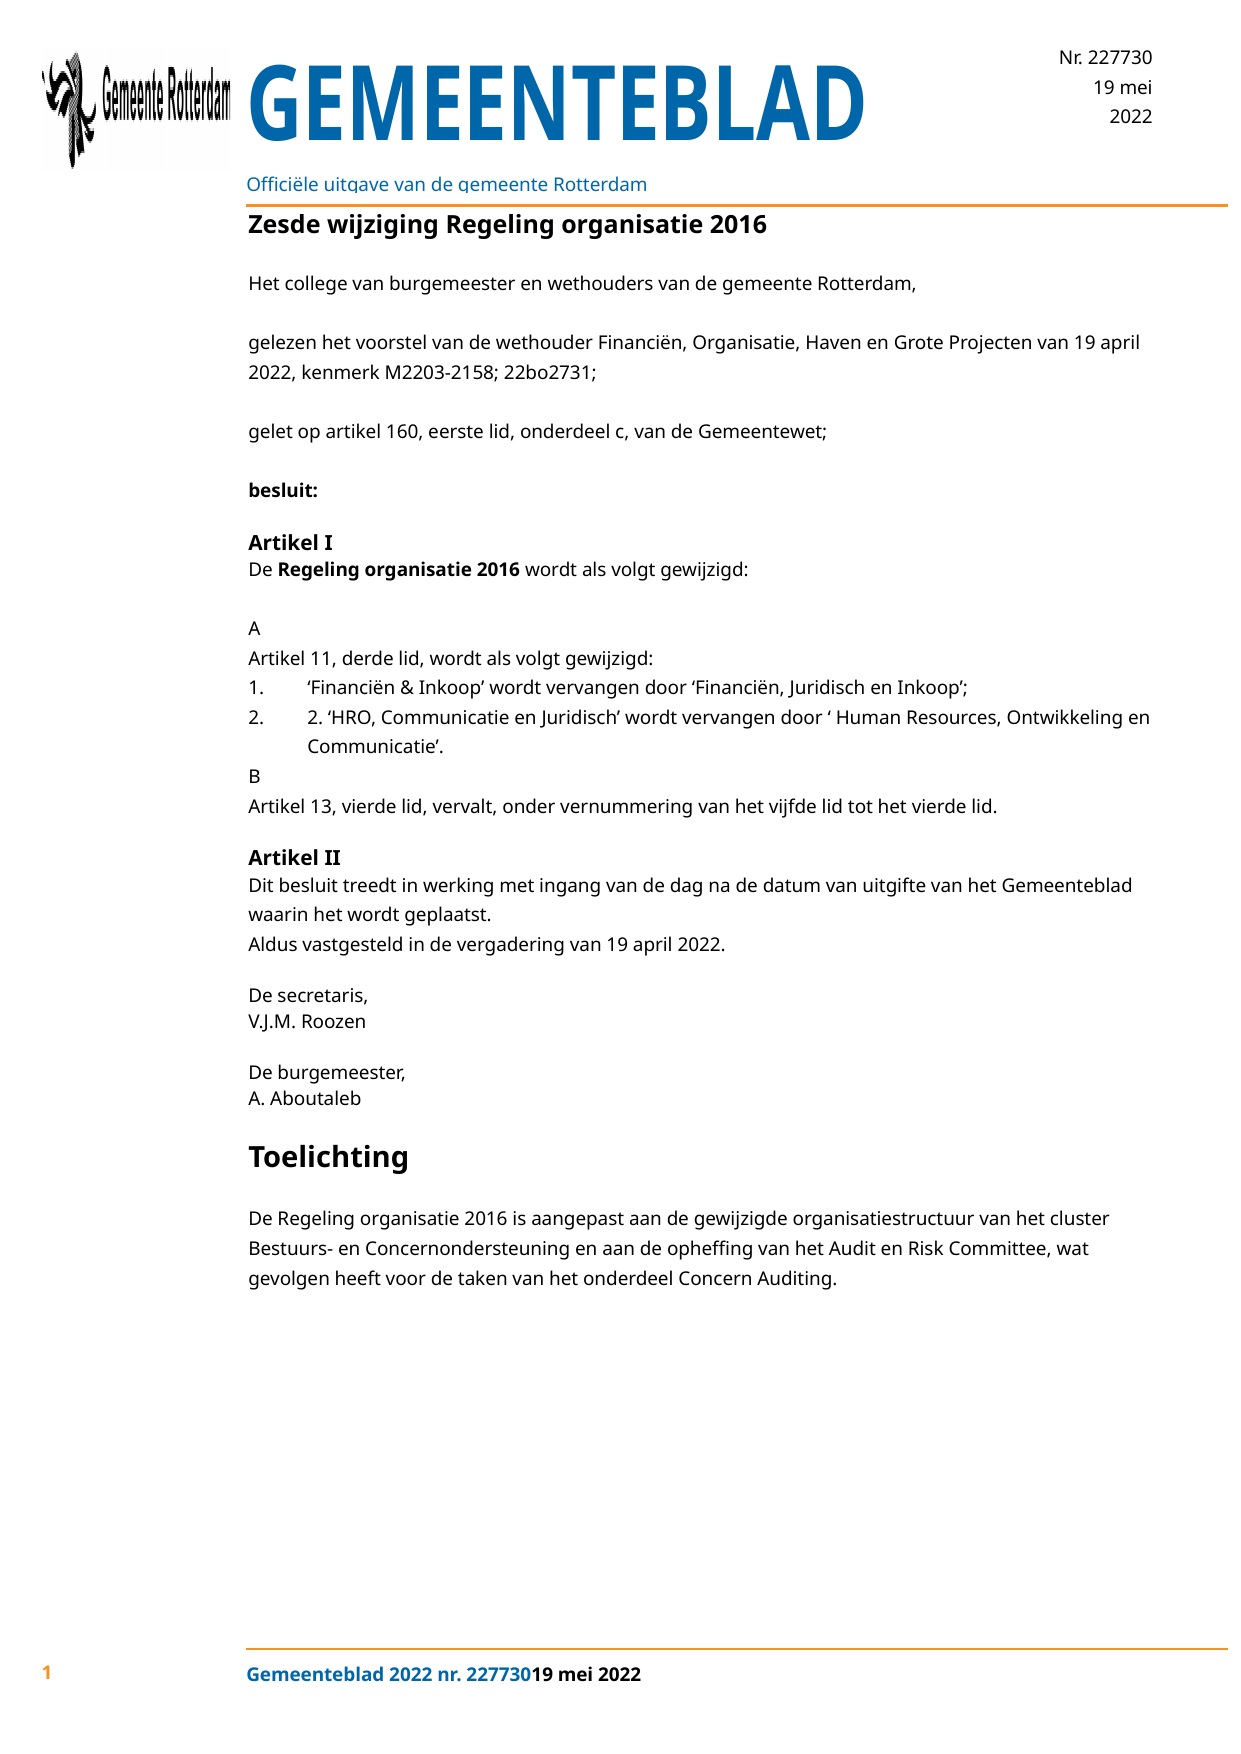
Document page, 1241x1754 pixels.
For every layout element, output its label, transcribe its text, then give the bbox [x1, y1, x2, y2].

text Artikel II [248, 843, 1152, 872]
text B [248, 763, 1152, 789]
text Artikel 11, derde lid, wordt als volgt gewijzigd: [248, 645, 1152, 671]
text De Regeling organisatie 2016 wordt als volgt gewijzigd: [248, 556, 1152, 582]
text gelet op artikel 160, eerste lid, onderdeel c, van de Gemeentewet; [248, 418, 1152, 444]
text besluit: [248, 477, 1152, 503]
list ‘Financiën & Inkoop’ wordt vervangen door ‘Financiën, Juridisch en Inkoop’; [248, 674, 1152, 700]
text De Regeling organisatie 2016 is aangepast aan de gewijzigde organisatiestructuur van het cluster Bestuurs- en Concernondersteuning en aan de opheffing van het Audit en Risk Committee, wat gevolgen heeft voor de taken van het onderdeel Concern Auditing. [248, 1206, 1152, 1291]
picture [41, 47, 231, 172]
text Zesde wijziging Regeling organisatie 2016 [248, 207, 1152, 241]
text V.J.M. Roozen [248, 1008, 1152, 1034]
text A. Aboutaleb [248, 1085, 1152, 1111]
text Dit besluit treedt in werking met ingang van de dag na de datum van uitgifte van het Gemeenteblad waarin het wordt geplaatst. [248, 872, 1152, 927]
text gelezen het voorstel van de wethouder Financiën, Organisatie, Haven en Grote Projecten van 19 april 2022, kenmerk M2203-2158; 22bo2731; [248, 329, 1152, 385]
text Artikel 13, vierde lid, vervalt, onder vernummering van het vijfde lid tot het vierde lid. [248, 793, 1152, 819]
list 2. ‘HRO, Communicatie en Juridisch’ wordt vervangen door ‘ Human Resources, Ontwikkeling en Communicatie’. [248, 704, 1152, 759]
text Artikel I [248, 528, 1152, 556]
text A [248, 615, 1152, 641]
text De burgemeester, [248, 1059, 1152, 1085]
text Toelichting [248, 1137, 1152, 1176]
text De secretaris, [248, 982, 1152, 1008]
text Aldus vastgesteld in de vergadering van 19 april 2022. [248, 931, 1152, 957]
text Het college van burgemeester en wethouders van de gemeente Rotterdam, [248, 270, 1152, 296]
